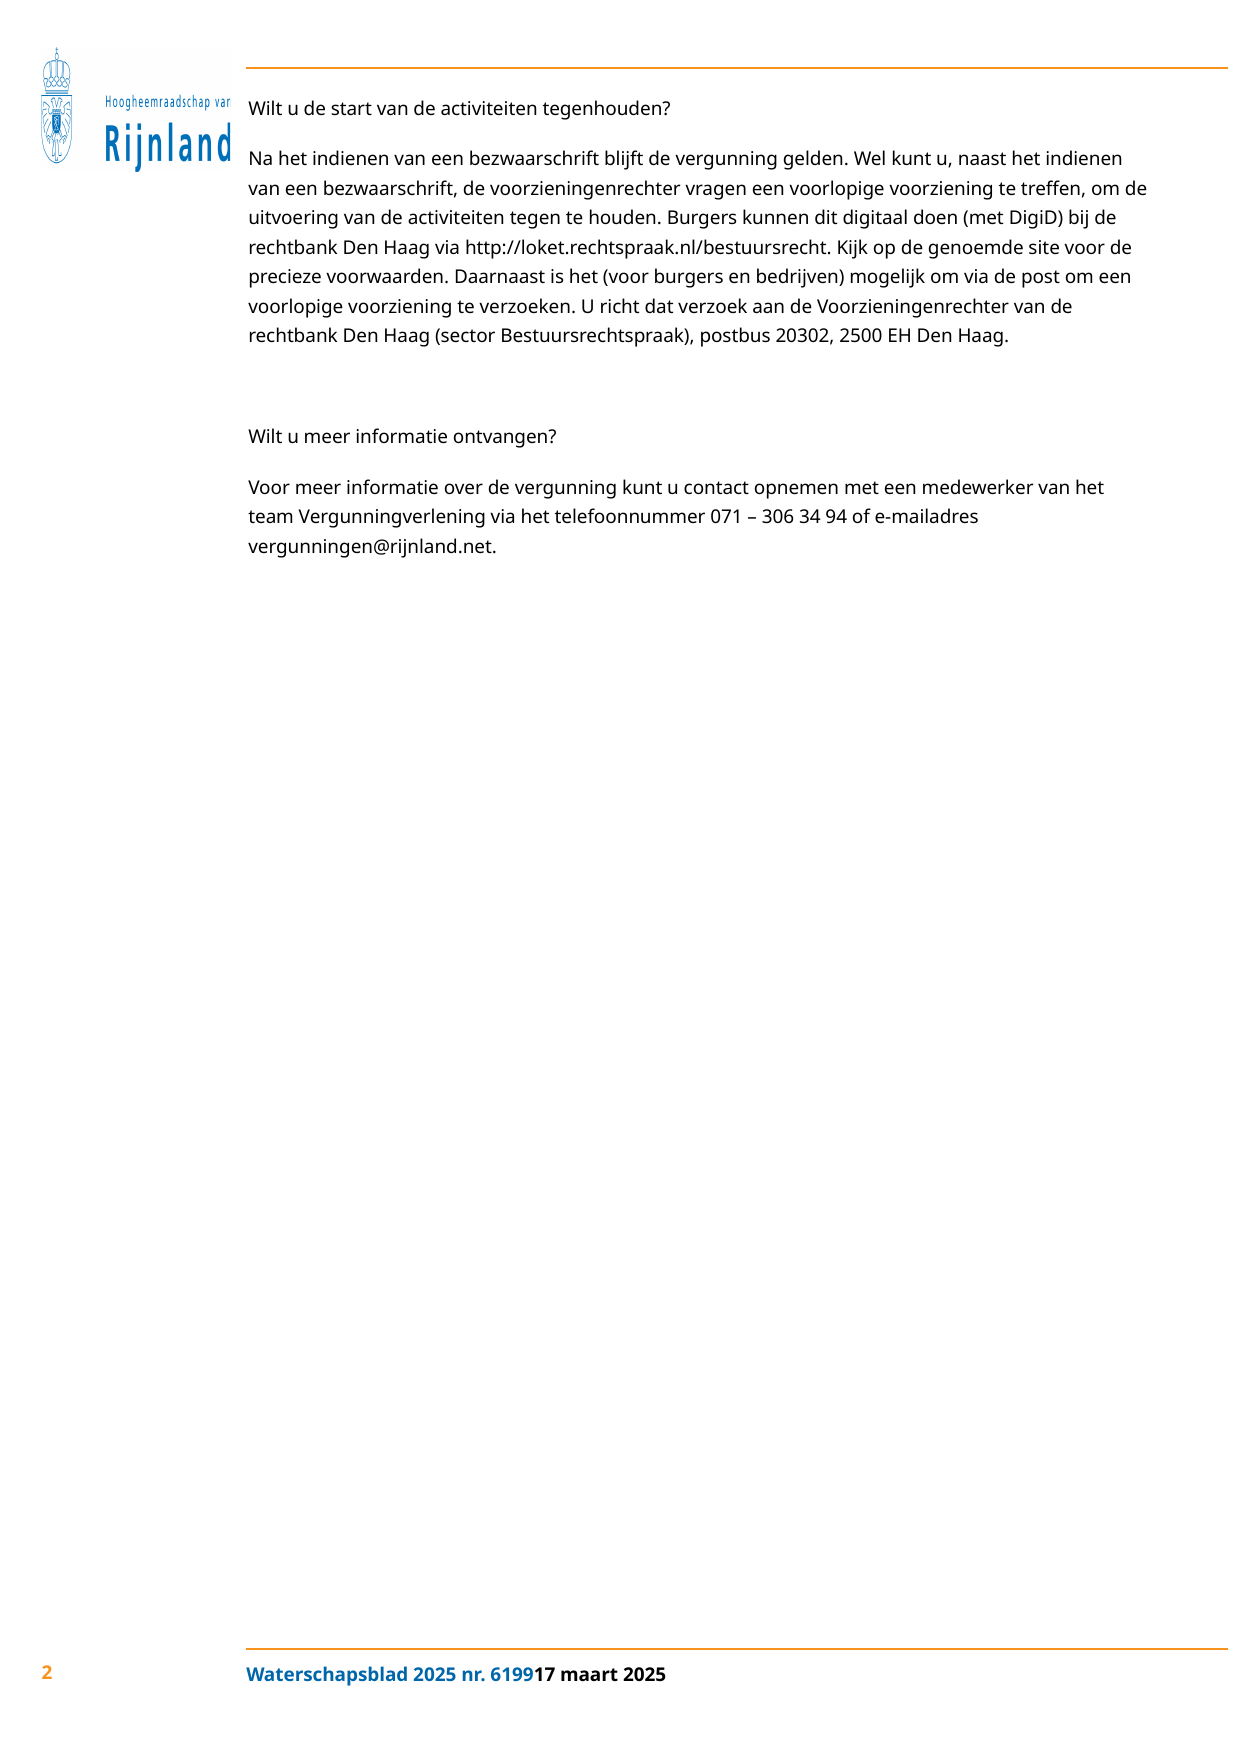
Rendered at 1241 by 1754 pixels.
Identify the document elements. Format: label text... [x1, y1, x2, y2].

text Voor meer informatie over de vergunning kunt u contact opnemen met een medewerker van het team Vergunningverlening via het telefoonnummer 071 – 306 34 94 of e-mailadres vergunningen@rijnland.net. [248, 474, 1152, 559]
text Wilt u de start van de activiteiten tegenhouden? [248, 95, 1152, 121]
text Wilt u meer informatie ontvangen? [248, 423, 1152, 449]
text Na het indienen van een bezwaarschrift blijft de vergunning gelden. Wel kunt u, naast het indienen van een bezwaarschrift, de voorzieningenrechter vragen een voorlopige voorziening te treffen, om de uitvoering van de activiteiten tegen te houden. Burgers kunnen dit digitaal doen (met DigiD) bij de rechtbank Den Haag via http://loket.rechtspraak.nl/bestuursrecht. Kijk op de genoemde site voor de precieze voorwaarden. Daarnaast is het (voor burgers en bedrijven) mogelijk om via de post om een voorlopige voorziening te verzoeken. U richt dat verzoek aan de Voorzieningenrechter van de rechtbank Den Haag (sector Bestuursrechtspraak), postbus 20302, 2500 EH Den Haag. [248, 145, 1152, 348]
picture [41, 47, 231, 172]
